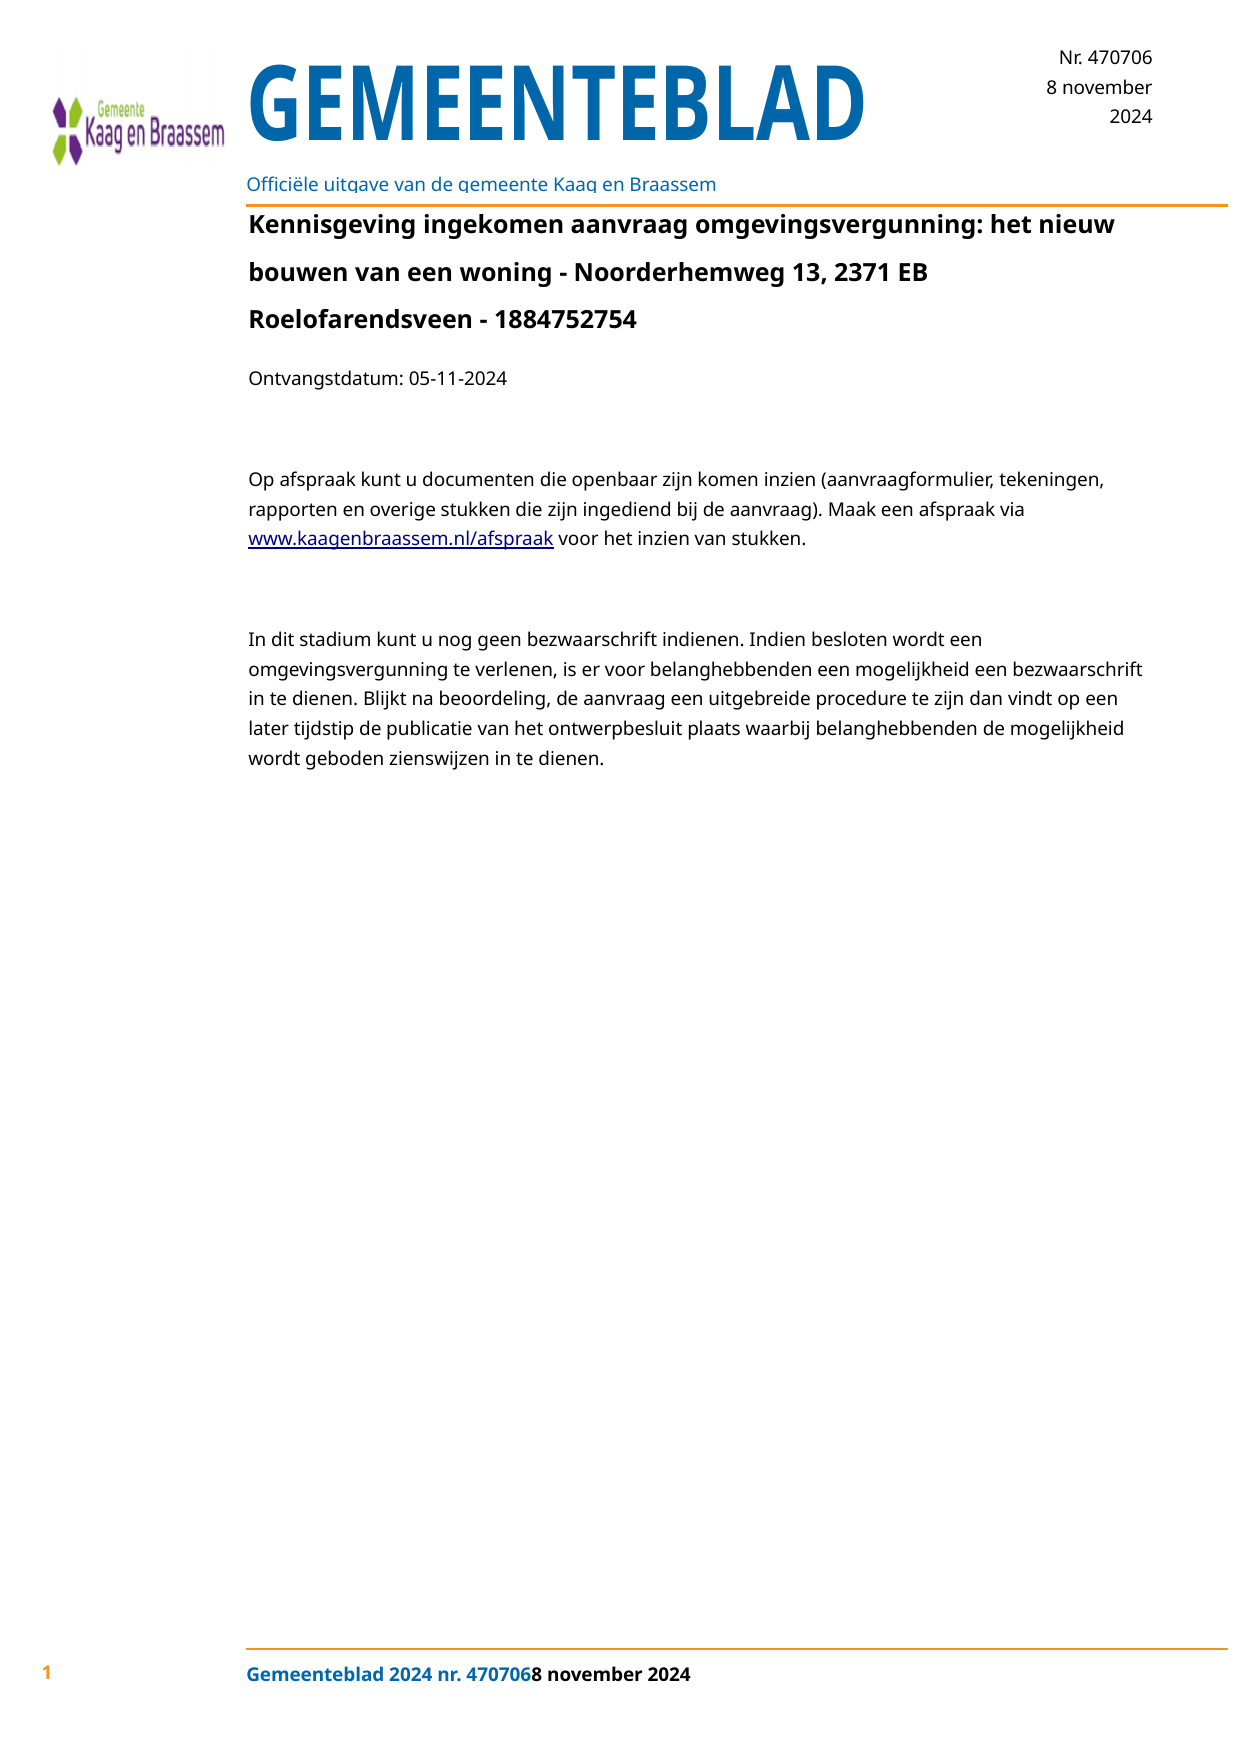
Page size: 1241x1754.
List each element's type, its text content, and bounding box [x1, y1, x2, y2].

text Ontvangstdatum: 05-11-2024 [248, 366, 1152, 391]
text Kennisgeving ingekomen aanvraag omgevingsvergunning: het nieuw bouwen van een woning - Noorderhemweg 13, 2371 EB Roelofarendsveen - 1884752754 [248, 207, 1152, 336]
picture [41, 47, 231, 172]
text Op afspraak kunt u documenten die openbaar zijn komen inzien (aanvraagformulier, tekeningen, rapporten en overige stukken die zijn ingediend bij de aanvraag). Maak een afspraak via www.kaagenbraassem.nl/afspraak voor het inzien van stukken. [248, 466, 1152, 551]
text In dit stadium kunt u nog geen bezwaarschrift indienen. Indien besloten wordt een omgevingsvergunning te verlenen, is er voor belanghebbenden een mogelijkheid een bezwaarschrift in te dienen. Blijkt na beoordeling, de aanvraag een uitgebreide procedure te zijn dan vindt op een later tijdstip de publicatie van het ontwerpbesluit plaats waarbij belanghebbenden de mogelijkheid wordt geboden zienswijzen in te dienen. [248, 626, 1152, 770]
